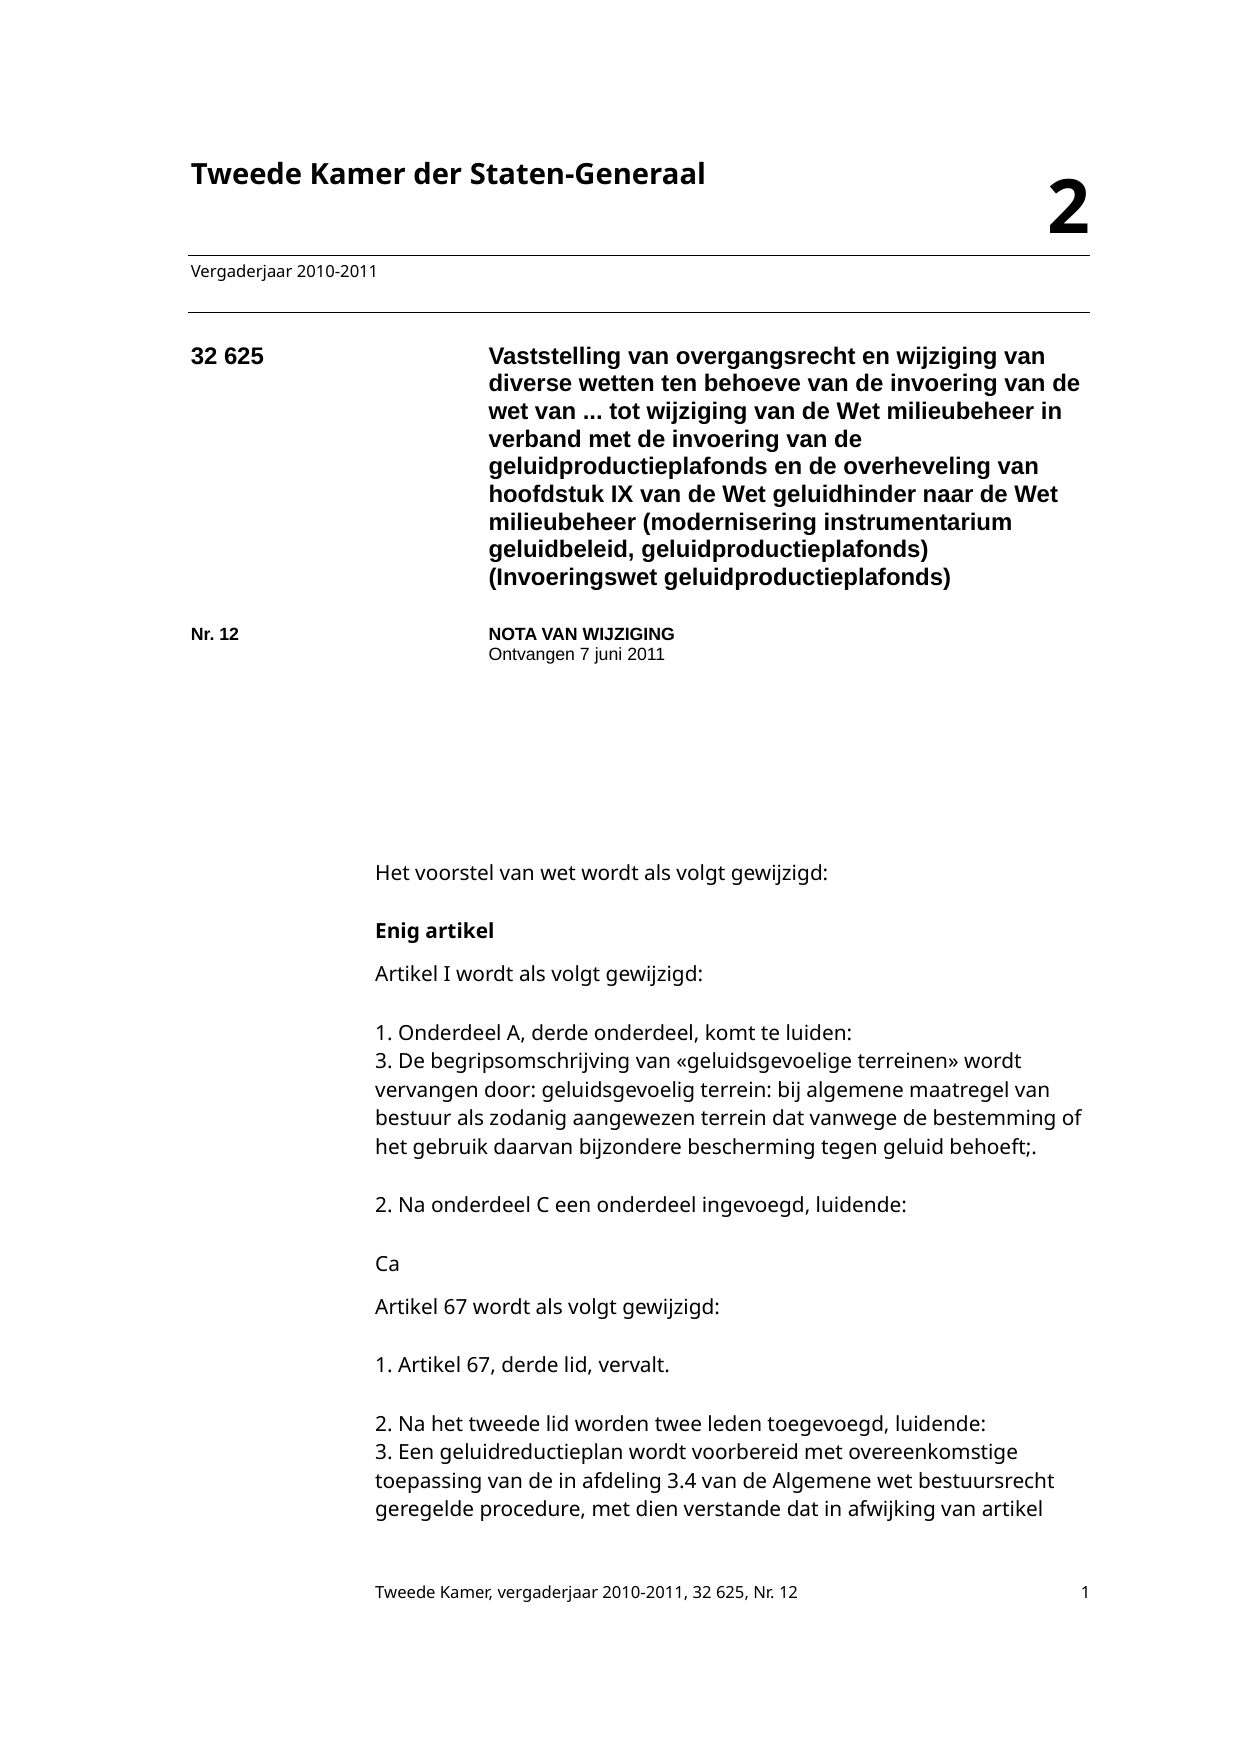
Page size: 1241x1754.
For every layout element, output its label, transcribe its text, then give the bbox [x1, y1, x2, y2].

table_header 2 [910, 150, 1090, 255]
table_cell [485, 313, 1090, 339]
table_cell [485, 256, 1090, 312]
text Artikel 67 wordt als volgt gewijzigd: [375, 1292, 1090, 1321]
text Enig artikel [375, 916, 1090, 944]
table_cell Nr. 12 [188, 620, 485, 739]
text Ca [375, 1249, 1090, 1277]
table_cell Vergaderjaar 2010-2011 [188, 256, 485, 312]
text 2. Na onderdeel C een onderdeel ingevoegd, luidende: [375, 1190, 1090, 1219]
text 1. Onderdeel A, derde onderdeel, komt te luiden: [375, 1018, 1090, 1046]
table_header Tweede Kamer der Staten-Generaal [188, 150, 909, 255]
text 1. Artikel 67, derde lid, vervalt. [375, 1351, 1090, 1379]
text 3. Een geluidreductieplan wordt voorbereid met overeenkomstige toepassing van de in afdeling 3.4 van de Algemene wet bestuursrecht geregelde procedure, met dien verstande dat in afwijking van artikel [375, 1437, 1090, 1523]
text 2. Na het tweede lid worden twee leden toegevoegd, luidende: [375, 1409, 1090, 1437]
text Artikel I wordt als volgt gewijzigd: [375, 959, 1090, 988]
text 3. De begripsomschrijving van «geluidsgevoelige terreinen» wordt vervangen door: geluidsgevoelig terrein: bij algemene maatregel van bestuur als zodanig aangewezen terrein dat vanwege de bestemming of het gebruik daarvan bijzondere bescherming tegen geluid behoeft;. [375, 1046, 1090, 1160]
table_cell Vaststelling van overgangsrecht en wijziging van diverse wetten ten behoeve van de invoering van de wet van ... tot wijziging van de Wet milieubeheer in verband met de invoering van de geluidproductieplafonds en de overheveling van hoofdstuk IX van de Wet geluidhinder naar de Wet milieubeheer (modernisering instrumentarium geluidbeleid, geluidproductieplafonds) (Invoeringswet geluidproductieplafonds) [485, 339, 1090, 620]
table_cell [188, 313, 485, 339]
table_cell 32 625 [188, 339, 485, 620]
table_cell NOTA VAN WIJZIGING Ontvangen 7 juni 2011 [485, 620, 1090, 739]
text Het voorstel van wet wordt als volgt gewijzigd: [375, 858, 1090, 886]
